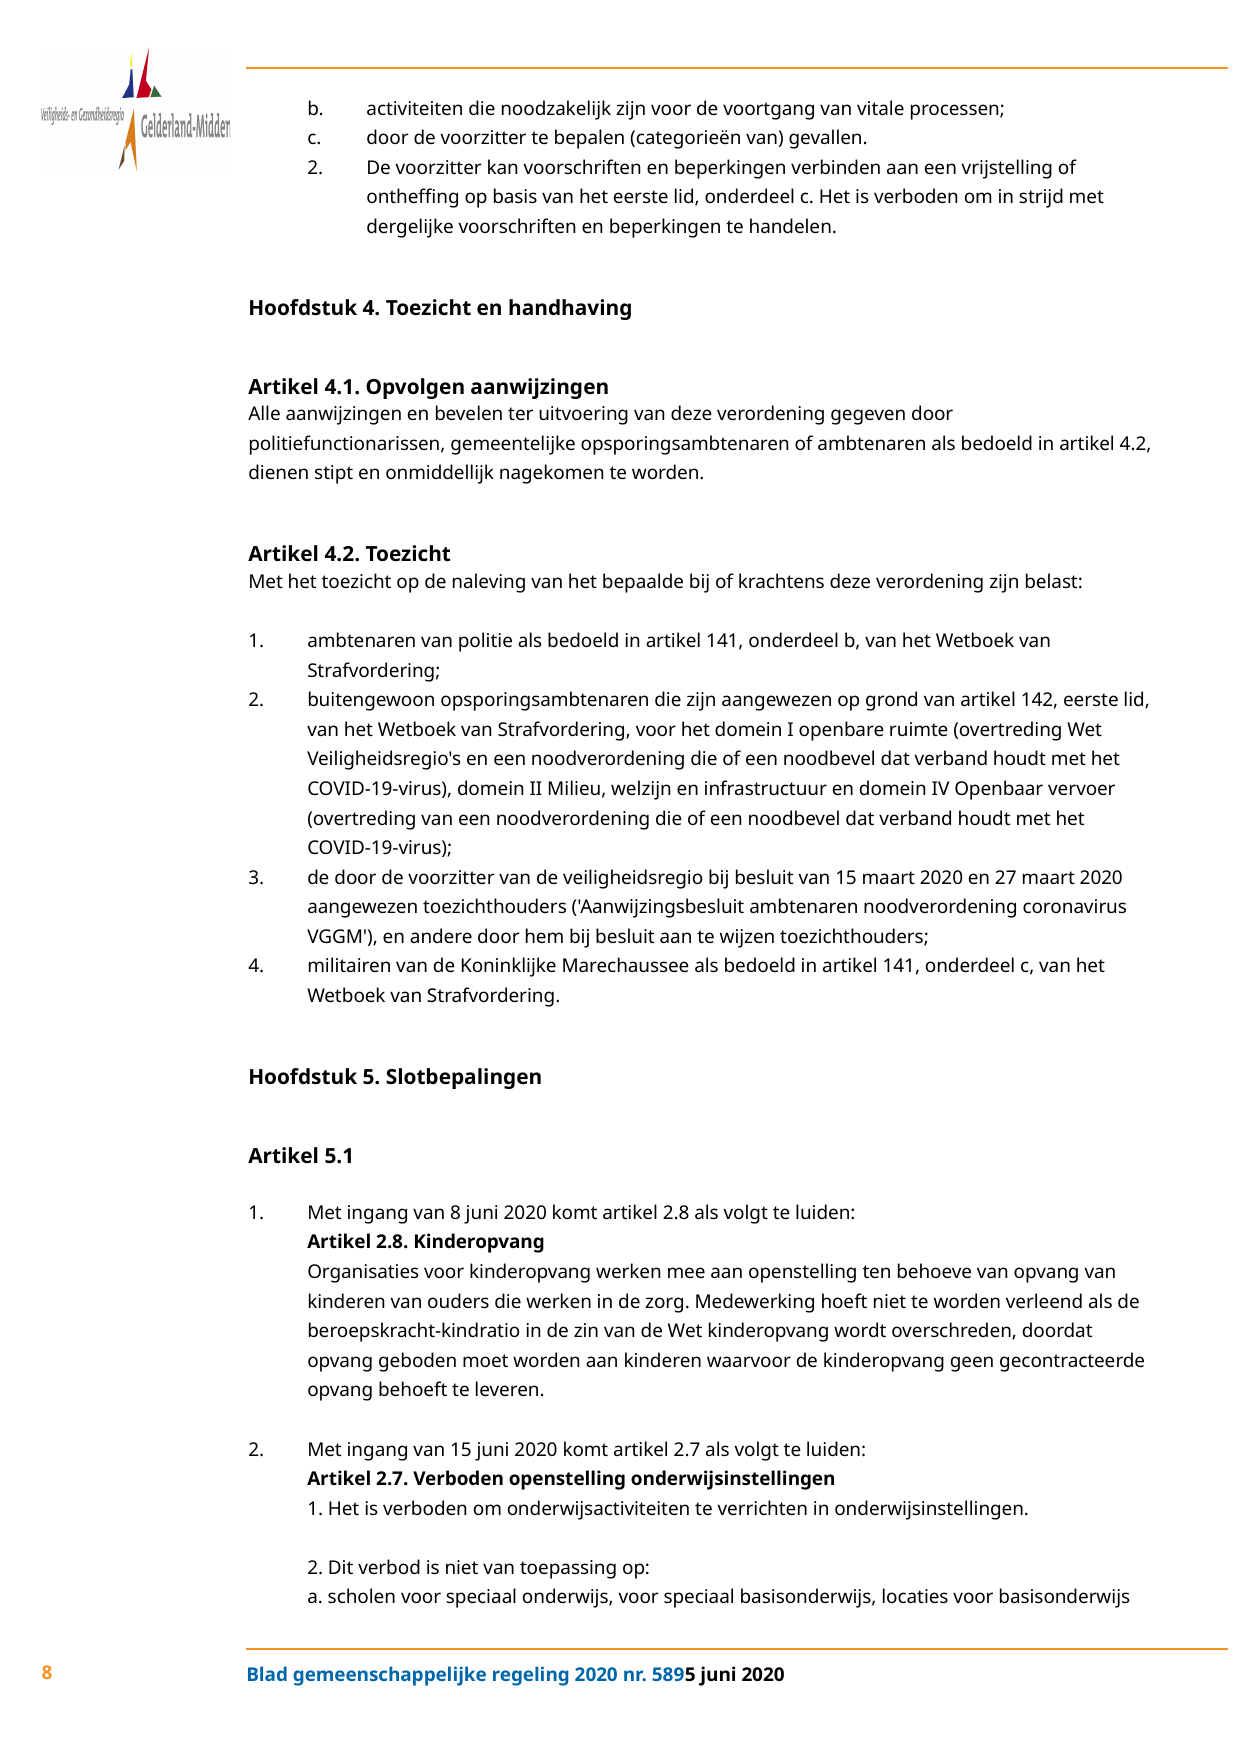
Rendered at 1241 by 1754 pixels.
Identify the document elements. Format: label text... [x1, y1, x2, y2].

list Artikel 2.7. Verboden openstelling onderwijsinstellingen [248, 1465, 1152, 1491]
text Hoofdstuk 4. Toezicht en handhaving [248, 293, 1152, 322]
list ambtenaren van politie als bedoeld in artikel 141, onderdeel b, van het Wetboek van Strafvordering; [248, 627, 1152, 682]
list Met ingang van 15 juni 2020 komt artikel 2.7 als volgt te luiden: [248, 1436, 1152, 1461]
text Met het toezicht op de naleving van het bepaalde bij of krachtens deze verordening zijn belast: [248, 568, 1152, 594]
text Artikel 4.2. Toezicht [248, 539, 1152, 568]
list 1. Het is verboden om onderwijsactiviteiten te verrichten in onderwijsinstellingen. [248, 1495, 1152, 1521]
text Hoofdstuk 5. Slotbepalingen [248, 1062, 1152, 1091]
list Artikel 2.8. Kinderopvang [248, 1229, 1152, 1254]
list de door de voorzitter van de veiligheidsregio bij besluit van 15 maart 2020 en 27 maart 2020 aangewezen toezichthouders ('Aanwijzingsbesluit ambtenaren noodverordening coronavirus VGGM'), en andere door hem bij besluit aan te wijzen toezichthouders; [248, 864, 1152, 949]
list activiteiten die noodzakelijk zijn voor de voortgang van vitale processen; [307, 95, 1152, 121]
list Organisaties voor kinderopvang werken mee aan openstelling ten behoeve van opvang van kinderen van ouders die werken in de zorg. Medewerking hoeft niet te worden verleend als de beroepskracht-kindratio in de zin van de Wet kinderopvang wordt overschreden, doordat opvang geboden moet worden aan kinderen waarvoor de kinderopvang geen gecontracteerde opvang behoeft te leveren. [248, 1258, 1152, 1402]
picture [41, 47, 231, 172]
list door de voorzitter te bepalen (categorieën van) gevallen. [307, 124, 1152, 150]
list 2. Dit verbod is niet van toepassing op: [248, 1554, 1152, 1580]
list De voorzitter kan voorschriften en beperkingen verbinden aan een vrijstelling of ontheffing op basis van het eerste lid, onderdeel c. Het is verboden om in strijd met dergelijke voorschriften en beperkingen te handelen. [307, 154, 1152, 239]
list militairen van de Koninklijke Marechaussee als bedoeld in artikel 141, onderdeel c, van het Wetboek van Strafvordering. [248, 953, 1152, 1008]
text Artikel 5.1 [248, 1141, 1152, 1169]
text Artikel 4.1. Opvolgen aanwijzingen [248, 372, 1152, 400]
list a. scholen voor speciaal onderwijs, voor speciaal basisonderwijs, locaties voor basisonderwijs [248, 1584, 1152, 1609]
list buitengewoon opsporingsambtenaren die zijn aangewezen op grond van artikel 142, eerste lid, van het Wetboek van Strafvordering, voor het domein I openbare ruimte (overtreding Wet Veiligheidsregio's en een noodverordening die of een noodbevel dat verband houdt met het COVID-19-virus), domein II Milieu, welzijn en infrastructuur en domein IV Openbaar vervoer (overtreding van een noodverordening die of een noodbevel dat verband houdt met het COVID-19-virus); [248, 686, 1152, 860]
list Met ingang van 8 juni 2020 komt artikel 2.8 als volgt te luiden: [248, 1199, 1152, 1225]
text Alle aanwijzingen en bevelen ter uitvoering van deze verordening gegeven door politiefunctionarissen, gemeentelijke opsporingsambtenaren of ambtenaren als bedoeld in artikel 4.2, dienen stipt en onmiddellijk nagekomen te worden. [248, 400, 1152, 485]
